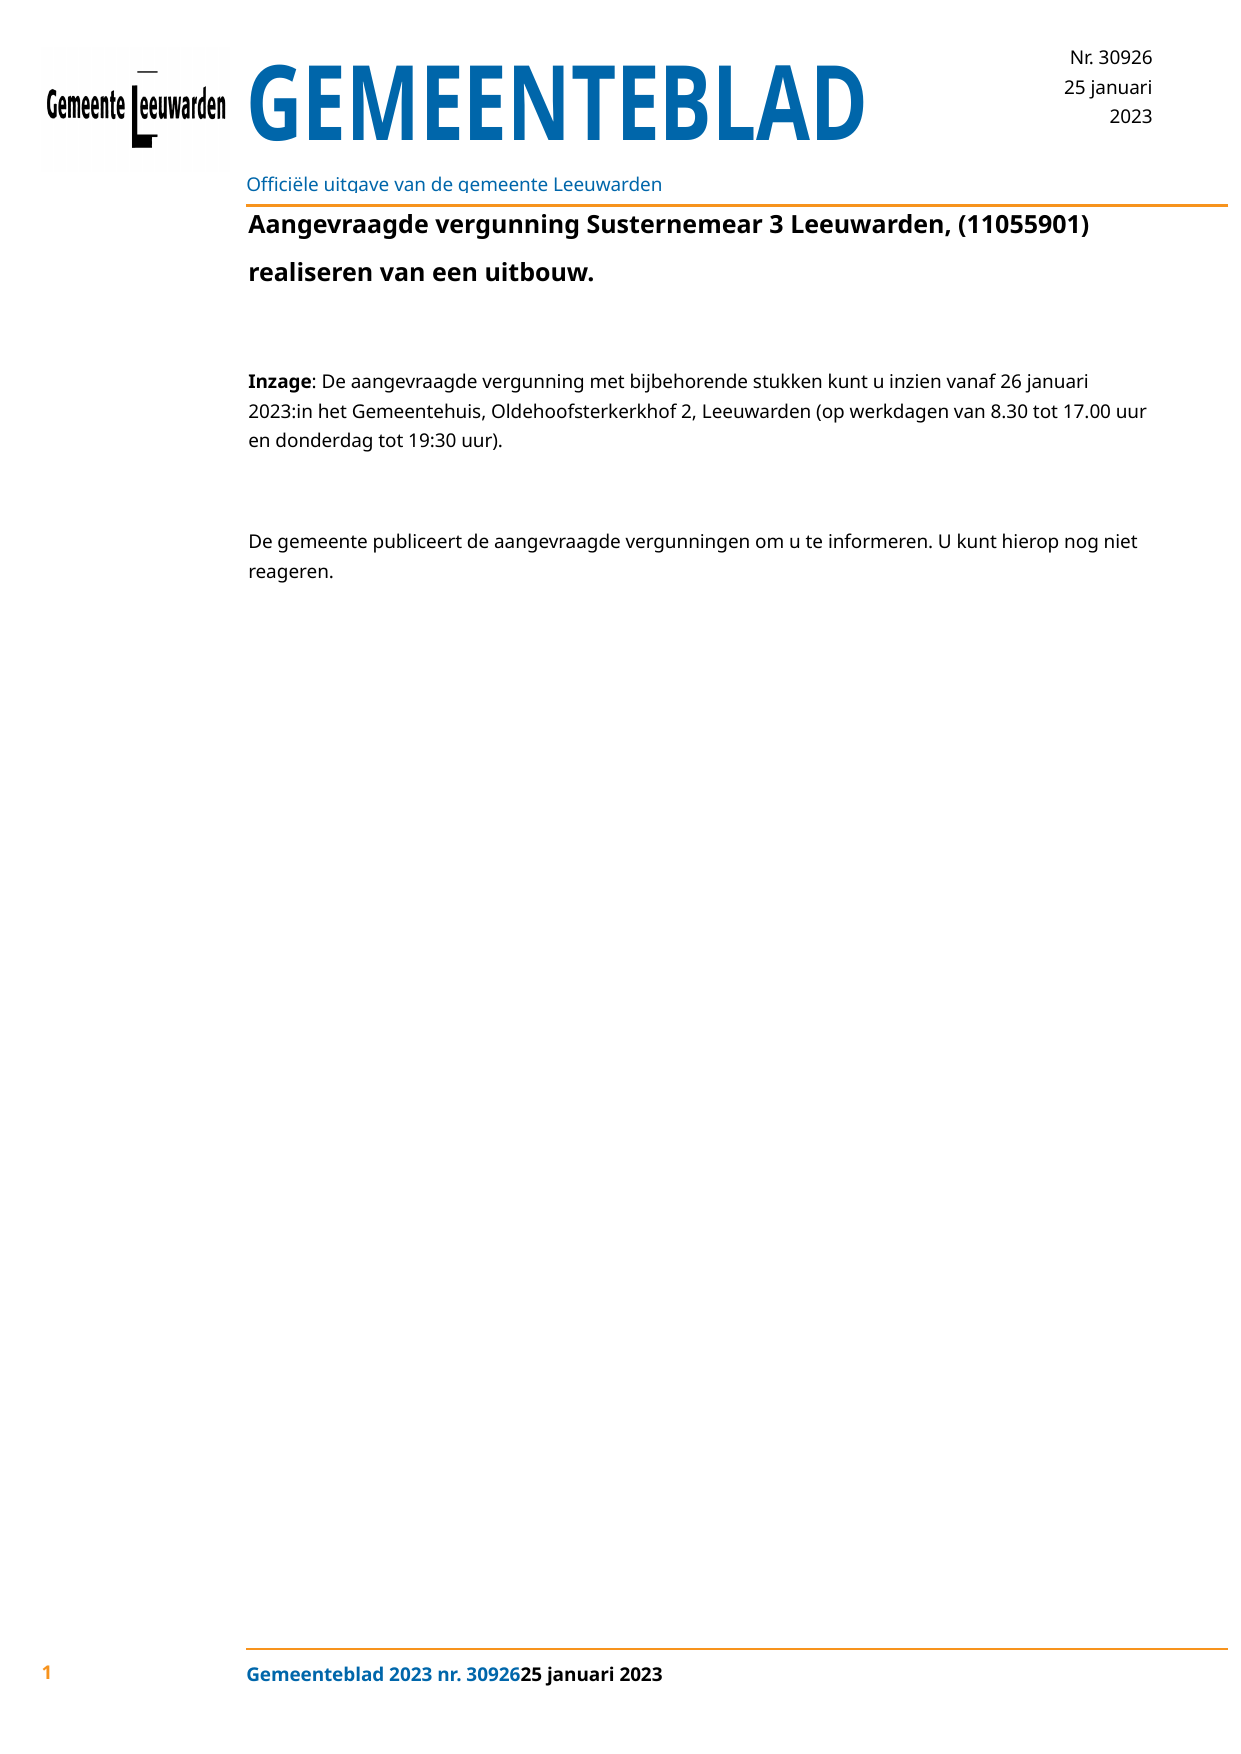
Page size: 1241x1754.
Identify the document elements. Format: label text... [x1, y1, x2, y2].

text De gemeente publiceert de aangevraagde vergunningen om u te informeren. U kunt hierop nog niet reageren. [248, 528, 1152, 584]
text Aangevraagde vergunning Susternemear 3 Leeuwarden, (11055901) realiseren van een uitbouw. [248, 207, 1152, 288]
text Inzage: De aangevraagde vergunning met bijbehorende stukken kunt u inzien vanaf 26 januari 2023:in het Gemeentehuis, Oldehoofsterkerkhof 2, Leeuwarden (op werkdagen van 8.30 tot 17.00 uur en donderdag tot 19:30 uur). [248, 368, 1152, 453]
picture [41, 47, 231, 172]
